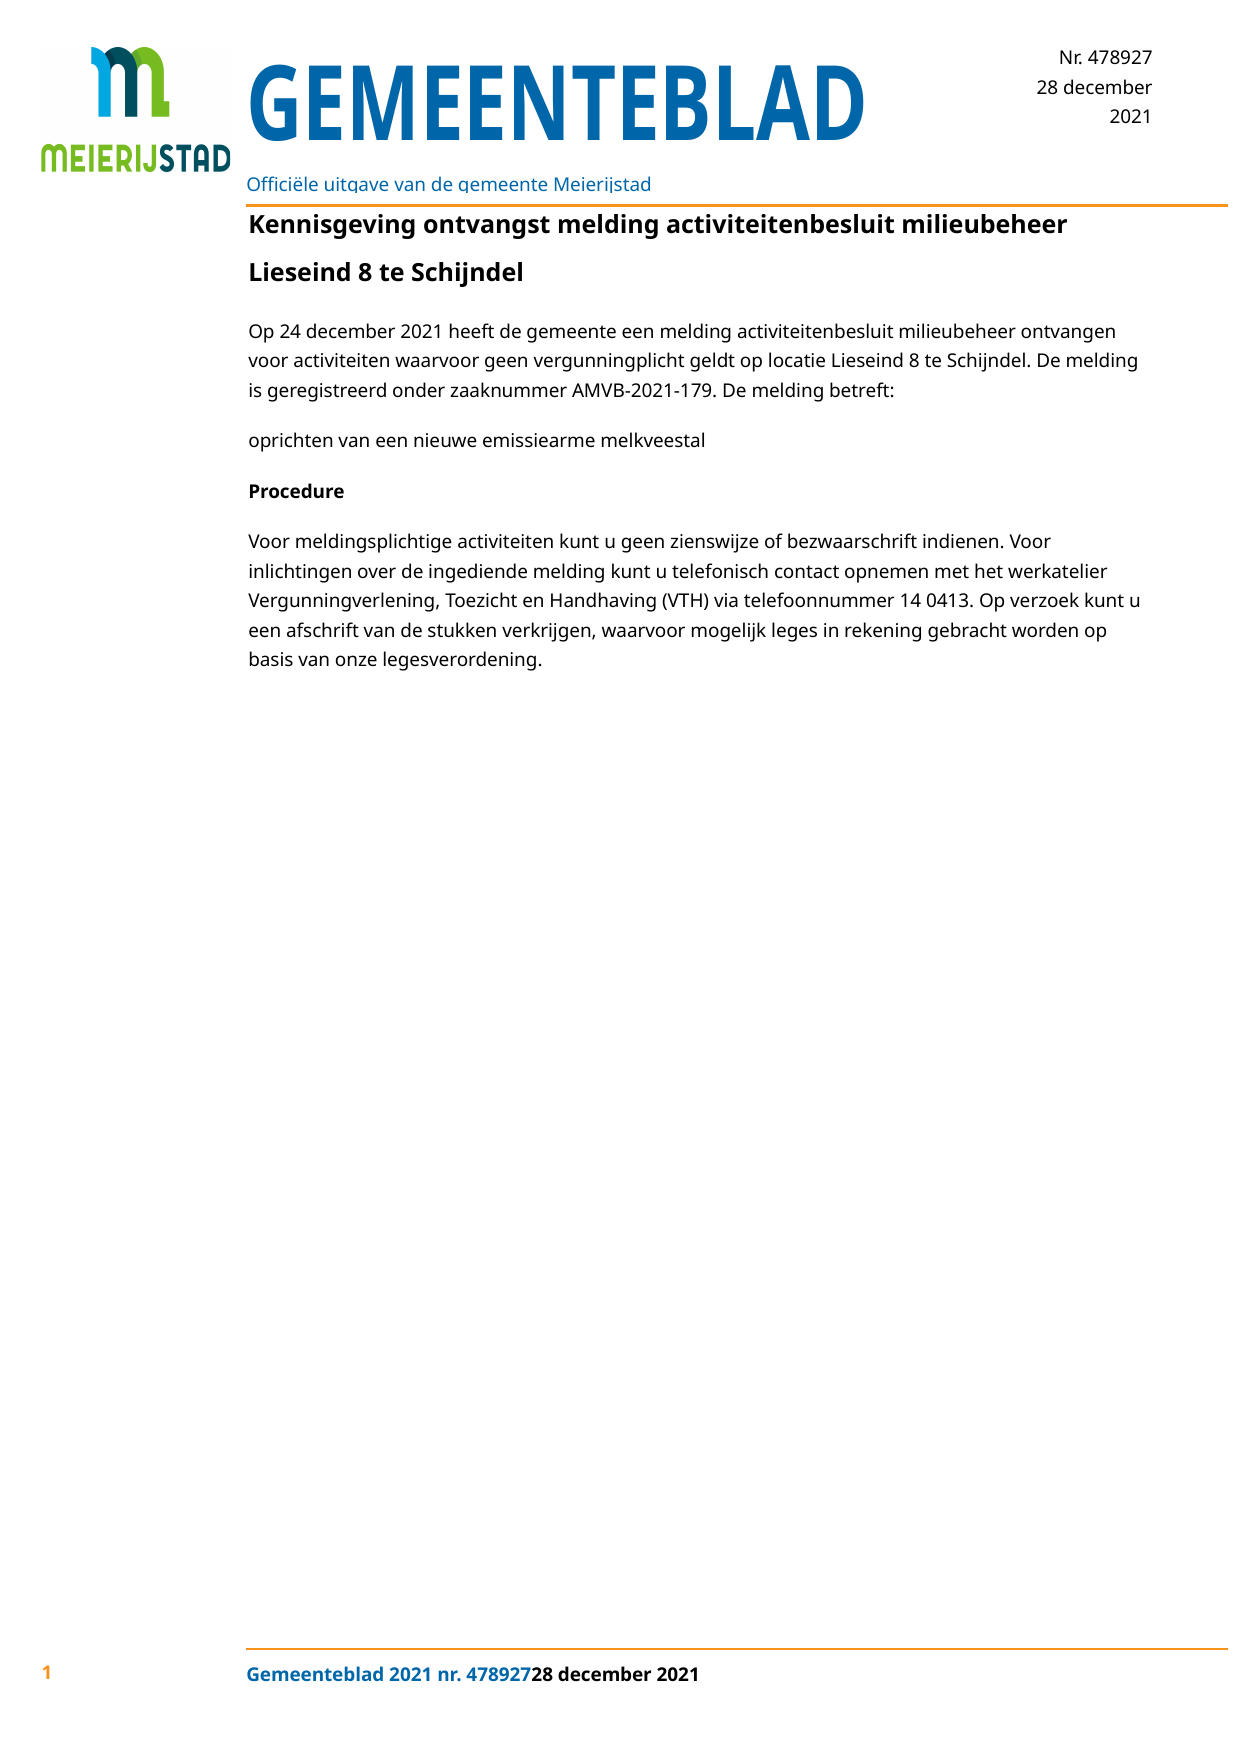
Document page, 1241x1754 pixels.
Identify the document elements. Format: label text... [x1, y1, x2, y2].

text Kennisgeving ontvangst melding activiteitenbesluit milieubeheer Lieseind 8 te Schijndel [248, 207, 1152, 288]
picture [41, 47, 231, 172]
text Procedure [248, 478, 1152, 504]
text Voor meldingsplichtige activiteiten kunt u geen zienswijze of bezwaarschrift indienen. Voor inlichtingen over de ingediende melding kunt u telefonisch contact opnemen met het werkatelier Vergunningverlening, Toezicht en Handhaving (VTH) via telefoonnummer 14 0413. Op verzoek kunt u een afschrift van de stukken verkrijgen, waarvoor mogelijk leges in rekening gebracht worden op basis van onze legesverordening. [248, 528, 1152, 672]
text Op 24 december 2021 heeft de gemeente een melding activiteitenbesluit milieubeheer ontvangen voor activiteiten waarvoor geen vergunningplicht geldt op locatie Lieseind 8 te Schijndel. De melding is geregistreerd onder zaaknummer AMVB-2021-179. De melding betreft: [248, 318, 1152, 403]
text oprichten van een nieuwe emissiearme melkveestal [248, 427, 1152, 453]
